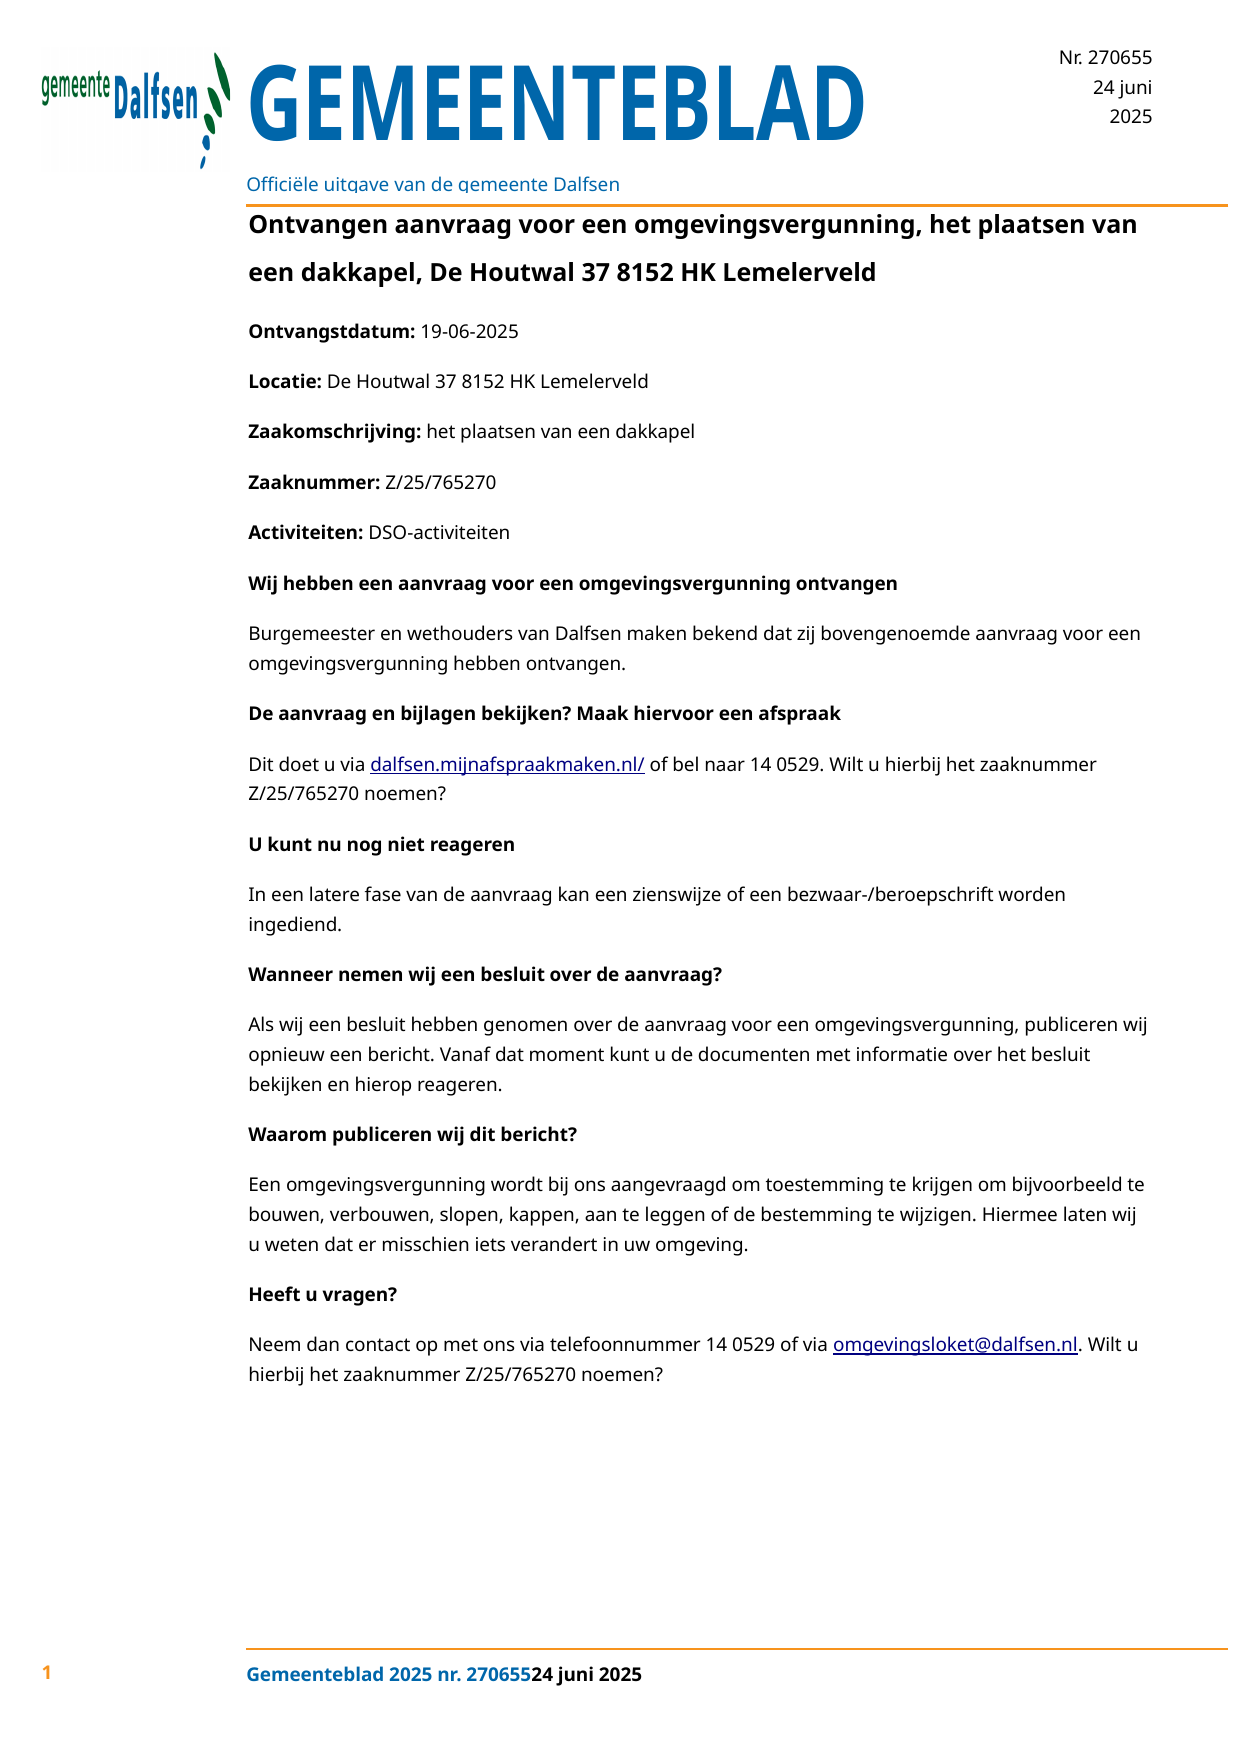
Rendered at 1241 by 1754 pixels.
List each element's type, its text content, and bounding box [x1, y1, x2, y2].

text Zaakomschrijving: het plaatsen van een dakkapel [248, 419, 1152, 444]
text U kunt nu nog niet reageren [248, 831, 1152, 857]
text Dit doet u via dalfsen.mijnafspraakmaken.nl/ of bel naar 14 0529. Wilt u hierbij het zaaknummer Z/25/765270 noemen? [248, 751, 1152, 806]
text Burgemeester en wethouders van Dalfsen maken bekend dat zij bovengenoemde aanvraag voor een omgevingsvergunning hebben ontvangen. [248, 620, 1152, 676]
text Als wij een besluit hebben genomen over de aanvraag voor een omgevingsvergunning, publiceren wij opnieuw een bericht. Vanaf dat moment kunt u de documenten met informatie over het besluit bekijken en hierop reageren. [248, 1012, 1152, 1097]
text Activiteiten: DSO-activiteiten [248, 519, 1152, 545]
text Een omgevingsvergunning wordt bij ons aangevraagd om toestemming te krijgen om bijvoorbeeld te bouwen, verbouwen, slopen, kappen, aan te leggen of de bestemming te wijzigen. Hiermee laten wij u weten dat er misschien iets verandert in uw omgeving. [248, 1172, 1152, 1257]
text Waarom publiceren wij dit bericht? [248, 1121, 1152, 1147]
text In een latere fase van de aanvraag kan een zienswijze of een bezwaar-/beroepschrift worden ingediend. [248, 881, 1152, 937]
text Locatie: De Houtwal 37 8152 HK Lemelerveld [248, 368, 1152, 394]
text Zaaknummer: Z/25/765270 [248, 469, 1152, 495]
text Ontvangen aanvraag voor een omgevingsvergunning, het plaatsen van een dakkapel, De Houtwal 37 8152 HK Lemelerveld [248, 207, 1152, 288]
text De aanvraag en bijlagen bekijken? Maak hiervoor een afspraak [248, 700, 1152, 726]
picture [41, 47, 231, 172]
text Wij hebben een aanvraag voor een omgevingsvergunning ontvangen [248, 570, 1152, 596]
text Wanneer nemen wij een besluit over de aanvraag? [248, 961, 1152, 987]
text Heeft u vragen? [248, 1281, 1152, 1307]
text Neem dan contact op met ons via telefoonnummer 14 0529 of via omgevingsloket@dalfsen.nl. Wilt u hierbij het zaaknummer Z/25/765270 noemen? [248, 1332, 1152, 1387]
text Ontvangstdatum: 19-06-2025 [248, 318, 1152, 344]
